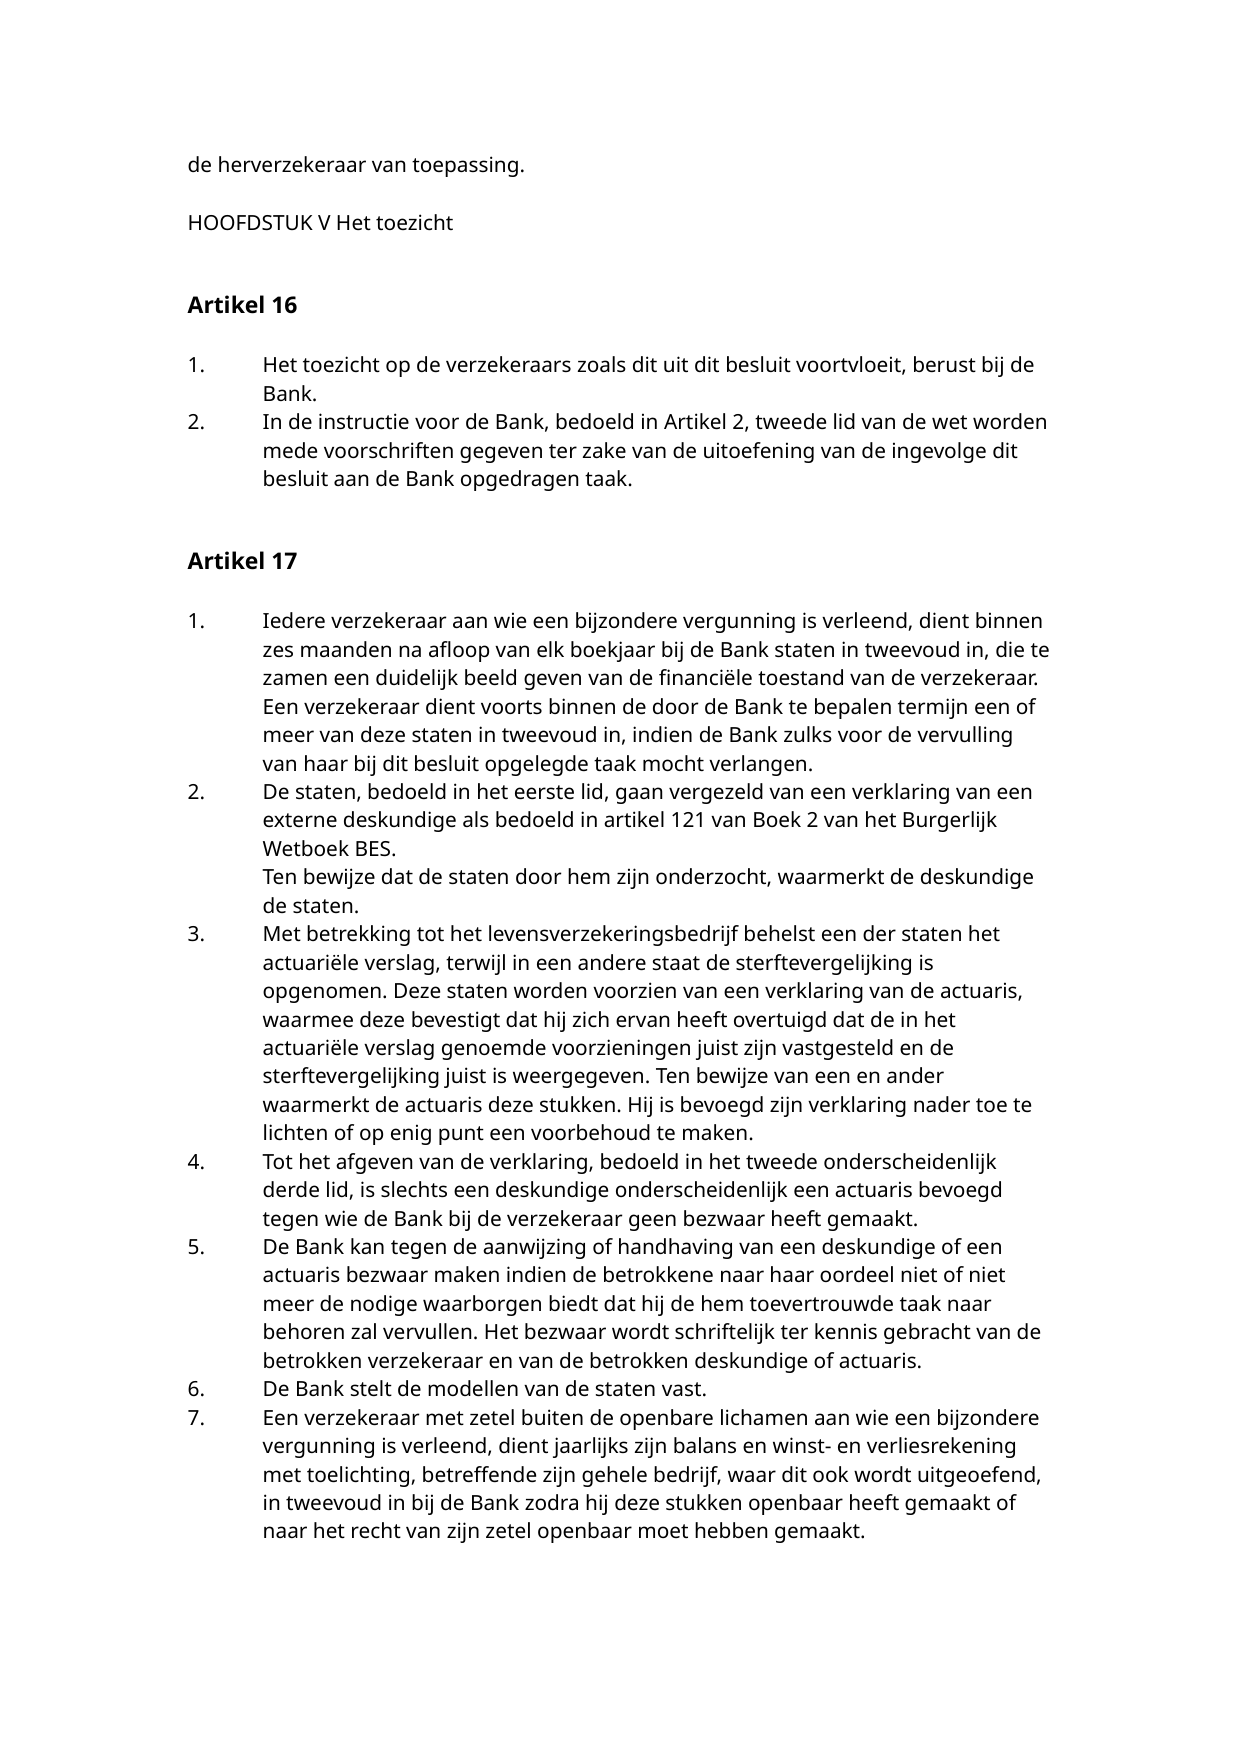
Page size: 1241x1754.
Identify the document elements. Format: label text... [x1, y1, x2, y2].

list De Bank kan tegen de aanwijzing of handhaving van een deskundige of een actuaris bezwaar maken indien de betrokkene naar haar oordeel niet of niet meer de nodige waarborgen biedt dat hij de hem toevertrouwde taak naar behoren zal vervullen. Het bezwaar wordt schriftelijk ter kennis gebracht van de betrokken verzekeraar en van de betrokken deskundige of actuaris. [187, 1232, 1053, 1374]
list Tot het afgeven van de verklaring, bedoeld in het tweede onderscheidenlijk derde lid, is slechts een deskundige onderscheidenlijk een actuaris bevoegd tegen wie de Bank bij de verzekeraar geen bezwaar heeft gemaakt. [187, 1147, 1053, 1232]
list Iedere verzekeraar aan wie een bijzondere vergunning is verleend, dient binnen zes maanden na afloop van elk boekjaar bij de Bank staten in tweevoud in, die te zamen een duidelijk beeld geven van de financiële toestand van de verzekeraar. Een verzekeraar dient voorts binnen de door de Bank te bepalen termijn een of meer van deze staten in tweevoud in, indien de Bank zulks voor de vervulling van haar bij dit besluit opgelegde taak mocht verlangen. [187, 607, 1053, 777]
list Het toezicht op de verzekeraars zoals dit uit dit besluit voortvloeit, berust bij de Bank. [187, 351, 1053, 407]
subtitle HOOFDSTUK V Het toezicht [187, 208, 1053, 237]
text de herverzekeraar van toepassing. [187, 150, 1053, 178]
list In de instructie voor de Bank, bedoeld in Artikel 2, tweede lid van de wet worden mede voorschriften gegeven ter zake van de uitoefening van de ingevolge dit besluit aan de Bank opgedragen taak. [187, 407, 1053, 493]
list Ten bewijze dat de staten door hem zijn onderzocht, waarmerkt de deskundige de staten. [187, 862, 1053, 919]
subtitle Artikel 17 [187, 545, 1053, 577]
list De staten, bedoeld in het eerste lid, gaan vergezeld van een verklaring van een externe deskundige als bedoeld in artikel 121 van Boek 2 van het Burgerlijk Wetboek BES. [187, 777, 1053, 862]
subtitle Artikel 16 [187, 289, 1053, 321]
list Met betrekking tot het levensverzekeringsbedrijf behelst een der staten het actuariële verslag, terwijl in een andere staat de sterftevergelijking is opgenomen. Deze staten worden voorzien van een verklaring van de actuaris, waarmee deze bevestigt dat hij zich ervan heeft overtuigd dat de in het actuariële verslag genoemde voorzieningen juist zijn vastgesteld en de sterftevergelijking juist is weergegeven. Ten bewijze van een en ander waarmerkt de actuaris deze stukken. Hij is bevoegd zijn verklaring nader toe te lichten of op enig punt een voorbehoud te maken. [187, 919, 1053, 1147]
list Een verzekeraar met zetel buiten de openbare lichamen aan wie een bijzondere vergunning is verleend, dient jaarlijks zijn balans en winst- en verliesrekening met toelichting, betreffende zijn gehele bedrijf, waar dit ook wordt uitgeoefend, in tweevoud in bij de Bank zodra hij deze stukken openbaar heeft gemaakt of naar het recht van zijn zetel openbaar moet hebben gemaakt. [187, 1403, 1053, 1545]
list De Bank stelt de modellen van de staten vast. [187, 1374, 1053, 1403]
